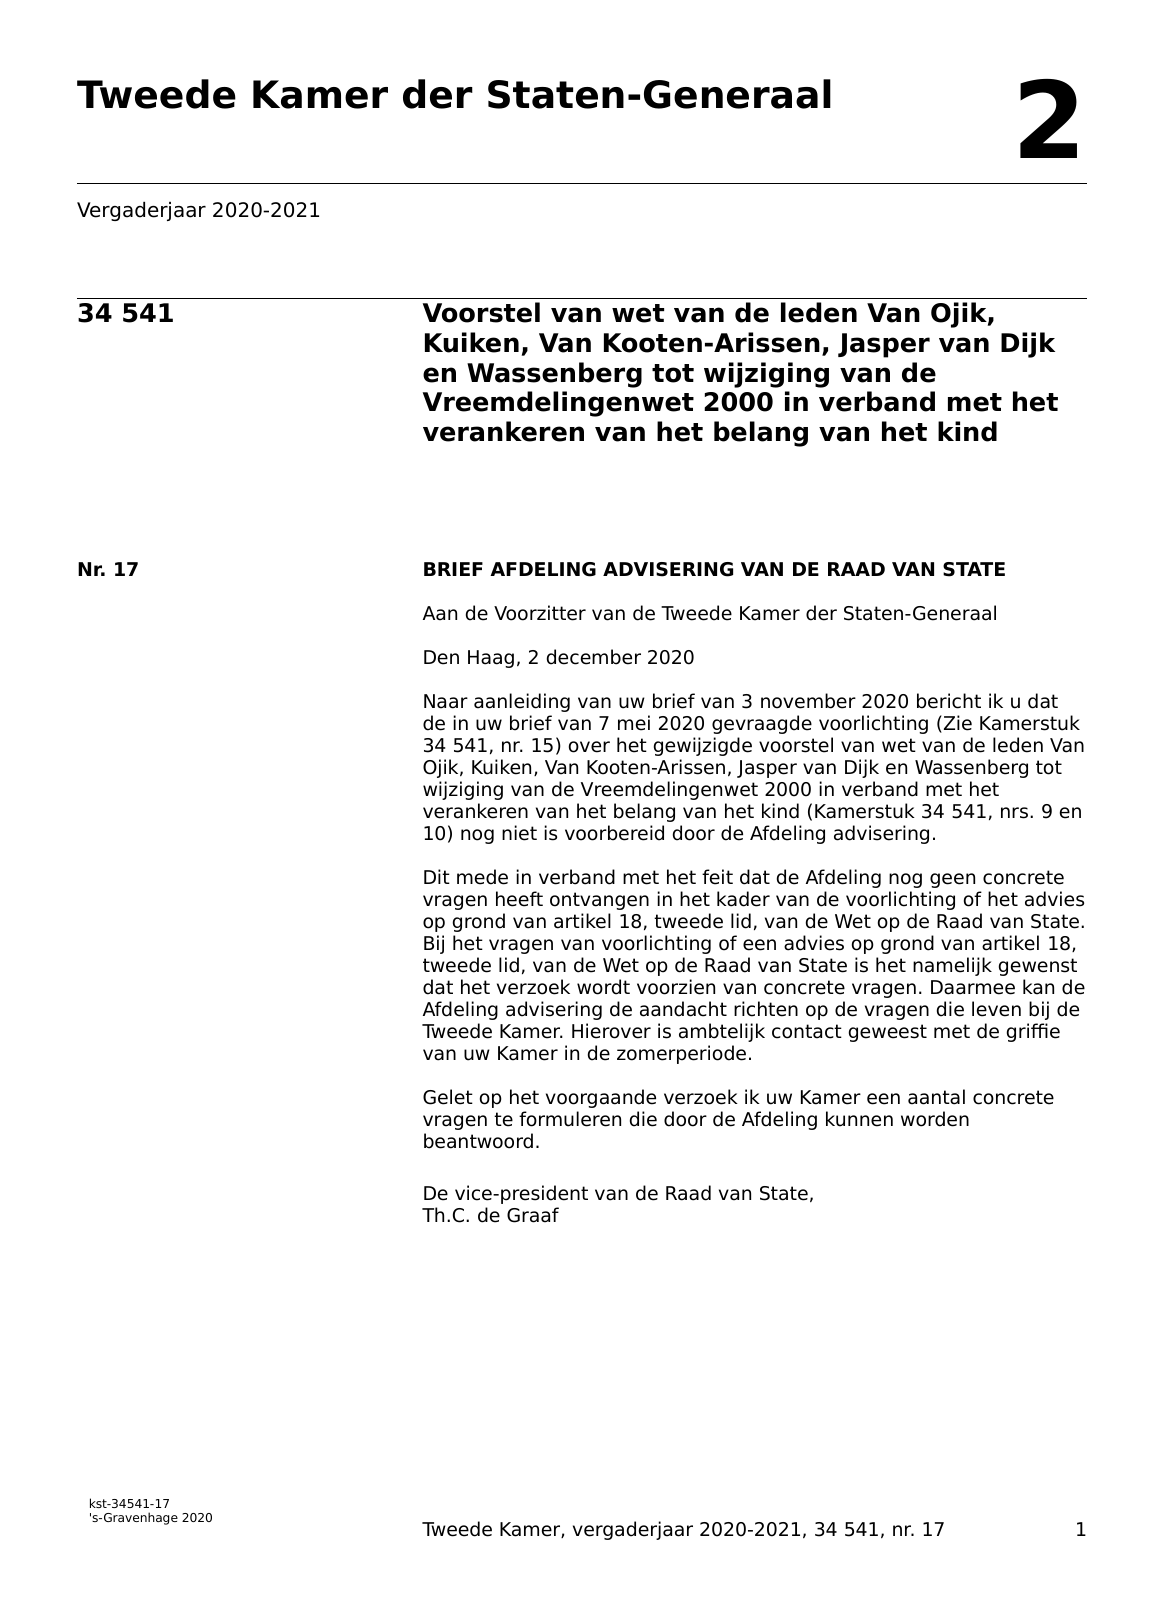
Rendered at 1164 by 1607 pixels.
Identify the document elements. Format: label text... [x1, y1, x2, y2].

text 's-Gravenhage 2020 [88, 1511, 323, 1525]
text Aan de Voorzitter van de Tweede Kamer der Staten-Generaal [422, 603, 1087, 624]
subtitle Nr. 17 BRIEF AFDELING ADVISERING VAN DE RAAD VAN STATE [77, 558, 1087, 580]
table_header Tweede Kamer der Staten-Generaal [77, 59, 886, 183]
table_header 2 [886, 59, 1087, 183]
subtitle 34 541 Voorstel van wet van de leden Van Ojik, Kuiken, Van Kooten-Arissen, Jasper van Dijk en Wassenberg tot wijziging van de Vreemdelingenwet 2000 in verband met het verankeren van het belang van het kind [77, 299, 1087, 447]
text Den Haag, 2 december 2020 [422, 647, 1087, 669]
text kst-34541-17 [88, 1497, 323, 1511]
table_cell Vergaderjaar 2020-2021 [77, 184, 1087, 298]
text Dit mede in verband met het feit dat de Afdeling nog geen concrete vragen heeft ontvangen in het kader van de voorlichting of het advies op grond van artikel 18, tweede lid, van de Wet op de Raad van State. Bij het vragen van voorlichting of een advies op grond van artikel 18, tweede lid, van de Wet op de Raad van State is het namelijk gewenst dat het verzoek wordt voorzien van concrete vragen. Daarmee kan de Afdeling advisering de aandacht richten op de vragen die leven bij de Tweede Kamer. Hierover is ambtelijk contact geweest met de griffie van uw Kamer in de zomerperiode. [422, 867, 1087, 1065]
text Naar aanleiding van uw brief van 3 november 2020 bericht ik u dat de in uw brief van 7 mei 2020 gevraagde voorlichting (Zie Kamerstuk 34 541, nr. 15) over het gewijzigde voorstel van wet van de leden Van Ojik, Kuiken, Van Kooten-Arissen, Jasper van Dijk en Wassenberg tot wijziging van de Vreemdelingenwet 2000 in verband met het verankeren van het belang van het kind (Kamerstuk 34 541, nrs. 9 en 10) nog niet is voorbereid door de Afdeling advisering. [422, 691, 1087, 845]
text Gelet op het voorgaande verzoek ik uw Kamer een aantal concrete vragen te formuleren die door de Afdeling kunnen worden beantwoord. [422, 1087, 1087, 1153]
text De vice-president van de Raad van State, Th.C. de Graaf [422, 1183, 1087, 1227]
